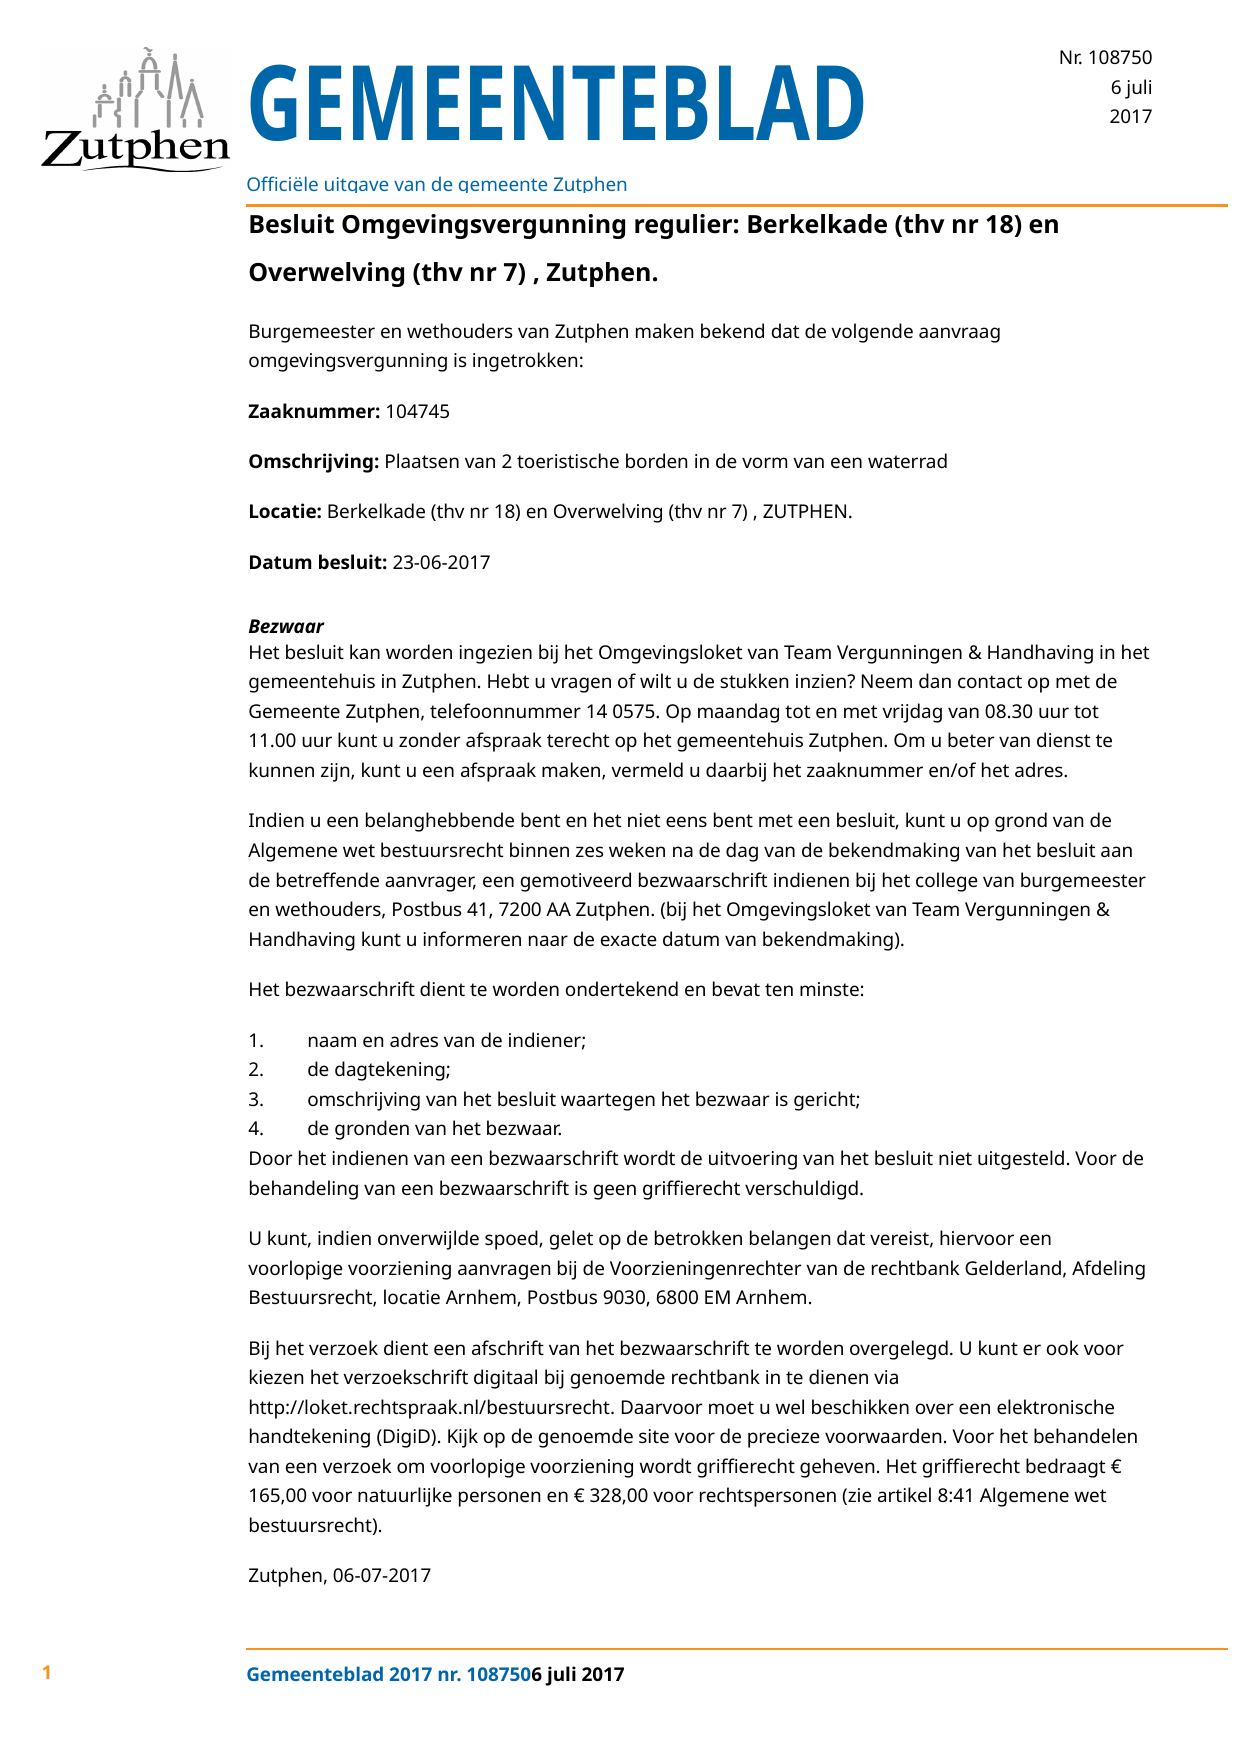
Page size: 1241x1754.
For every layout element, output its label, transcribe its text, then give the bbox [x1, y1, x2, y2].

text Bezwaar [248, 613, 1152, 639]
text Bij het verzoek dient een afschrift van het bezwaarschrift te worden overgelegd. U kunt er ook voor kiezen het verzoekschrift digitaal bij genoemde rechtbank in te dienen via http://loket.rechtspraak.nl/bestuursrecht. Daarvoor moet u wel beschikken over een elektronische handtekening (DigiD). Kijk op de genoemde site voor de precieze voorwaarden. Voor het behandelen van een verzoek om voorlopige voorziening wordt griffierecht geheven. Het griffierecht bedraagt € 165,00 voor natuurlijke personen en € 328,00 voor rechtspersonen (zie artikel 8:41 Algemene wet bestuursrecht). [248, 1335, 1152, 1538]
list naam en adres van de indiener; [248, 1027, 1152, 1052]
picture [41, 47, 231, 172]
text Het bezwaarschrift dient te worden ondertekend en bevat ten minste: [248, 976, 1152, 1002]
text Datum besluit: 23-06-2017 [248, 549, 1152, 575]
text Besluit Omgevingsvergunning regulier: Berkelkade (thv nr 18) en Overwelving (thv nr 7) , Zutphen. [248, 207, 1152, 288]
text Omschrijving: Plaatsen van 2 toeristische borden in de vorm van een waterrad [248, 448, 1152, 474]
list de gronden van het bezwaar. [248, 1116, 1152, 1141]
text Burgemeester en wethouders van Zutphen maken bekend dat de volgende aanvraag omgevingsvergunning is ingetrokken: [248, 318, 1152, 373]
list de dagtekening; [248, 1056, 1152, 1082]
text Zaaknummer: 104745 [248, 398, 1152, 424]
text Zutphen, 06-07-2017 [248, 1563, 1152, 1588]
text U kunt, indien onverwijlde spoed, gelet op de betrokken belangen dat vereist, hiervoor een voorlopige voorziening aanvragen bij de Voorzieningenrechter van de rechtbank Gelderland, Afdeling Bestuursrecht, locatie Arnhem, Postbus 9030, 6800 EM Arnhem. [248, 1225, 1152, 1310]
text Indien u een belanghebbende bent en het niet eens bent met een besluit, kunt u op grond van de Algemene wet bestuursrecht binnen zes weken na de dag van de bekendmaking van het besluit aan de betreffende aanvrager, een gemotiveerd bezwaarschrift indienen bij het college van burgemeester en wethouders, Postbus 41, 7200 AA Zutphen. (bij het Omgevingsloket van Team Vergunningen & Handhaving kunt u informeren naar de exacte datum van bekendmaking). [248, 808, 1152, 952]
text Locatie: Berkelkade (thv nr 18) en Overwelving (thv nr 7) , ZUTPHEN. [248, 499, 1152, 524]
text Door het indienen van een bezwaarschrift wordt de uitvoering van het besluit niet uitgesteld. Voor de behandeling van een bezwaarschrift is geen griffierecht verschuldigd. [248, 1145, 1152, 1200]
list omschrijving van het besluit waartegen het bezwaar is gericht; [248, 1086, 1152, 1112]
text Het besluit kan worden ingezien bij het Omgevingsloket van Team Vergunningen & Handhaving in het gemeentehuis in Zutphen. Hebt u vragen of wilt u de stukken inzien? Neem dan contact op met de Gemeente Zutphen, telefoonnummer 14 0575. Op maandag tot en met vrijdag van 08.30 uur tot 11.00 uur kunt u zonder afspraak terecht op het gemeentehuis Zutphen. Om u beter van dienst te kunnen zijn, kunt u een afspraak maken, vermeld u daarbij het zaaknummer en/of het adres. [248, 639, 1152, 783]
